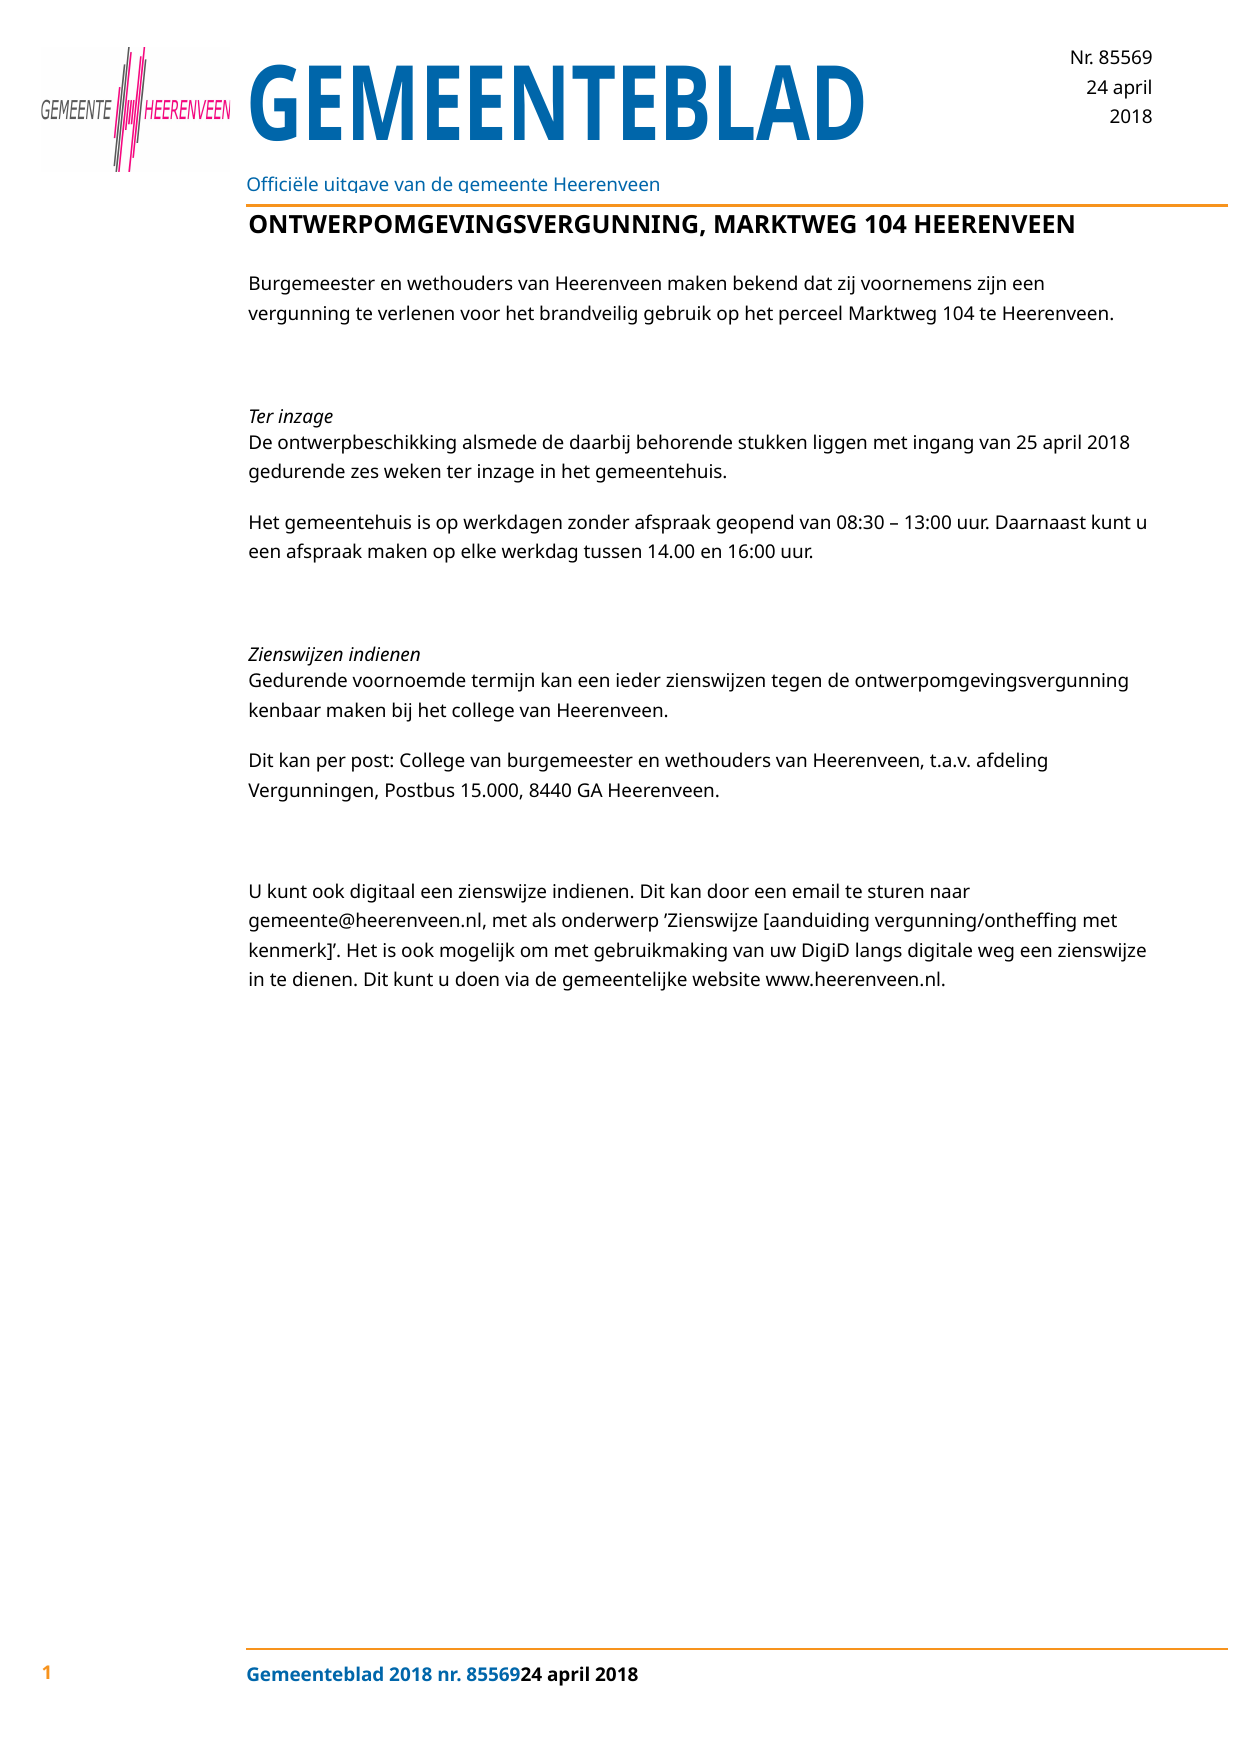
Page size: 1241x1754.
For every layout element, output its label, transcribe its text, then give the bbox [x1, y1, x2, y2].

text Burgemeester en wethouders van Heerenveen maken bekend dat zij voornemens zijn een vergunning te verlenen voor het brandveilig gebruik op het perceel Marktweg 104 te Heerenveen. [248, 270, 1152, 326]
picture [41, 47, 231, 172]
text U kunt ook digitaal een zienswijze indienen. Dit kan door een email te sturen naar gemeente@heerenveen.nl, met als onderwerp ’Zienswijze [aanduiding vergunning/ontheffing met kenmerk]’. Het is ook mogelijk om met gebruikmaking van uw DigiD langs digitale weg een zienswijze in te dienen. Dit kunt u doen via de gemeentelijke website www.heerenveen.nl. [248, 878, 1152, 992]
text Dit kan per post: College van burgemeester en wethouders van Heerenveen, t.a.v. afdeling Vergunningen, Postbus 15.000, 8440 GA Heerenveen. [248, 747, 1152, 803]
text Het gemeentehuis is op werkdagen zonder afspraak geopend van 08:30 – 13:00 uur. Daarnaast kunt u een afspraak maken op elke werkdag tussen 14.00 en 16:00 uur. [248, 509, 1152, 564]
text De ontwerpbeschikking alsmede de daarbij behorende stukken liggen met ingang van 25 april 2018 gedurende zes weken ter inzage in het gemeentehuis. [248, 429, 1152, 484]
text Gedurende voornoemde termijn kan een ieder zienswijzen tegen de ontwerpomgevingsvergunning kenbaar maken bij het college van Heerenveen. [248, 667, 1152, 723]
text Ter inzage [248, 403, 1152, 429]
text Zienswijzen indienen [248, 642, 1152, 667]
text ONTWERPOMGEVINGSVERGUNNING, MARKTWEG 104 HEERENVEEN [248, 207, 1152, 241]
